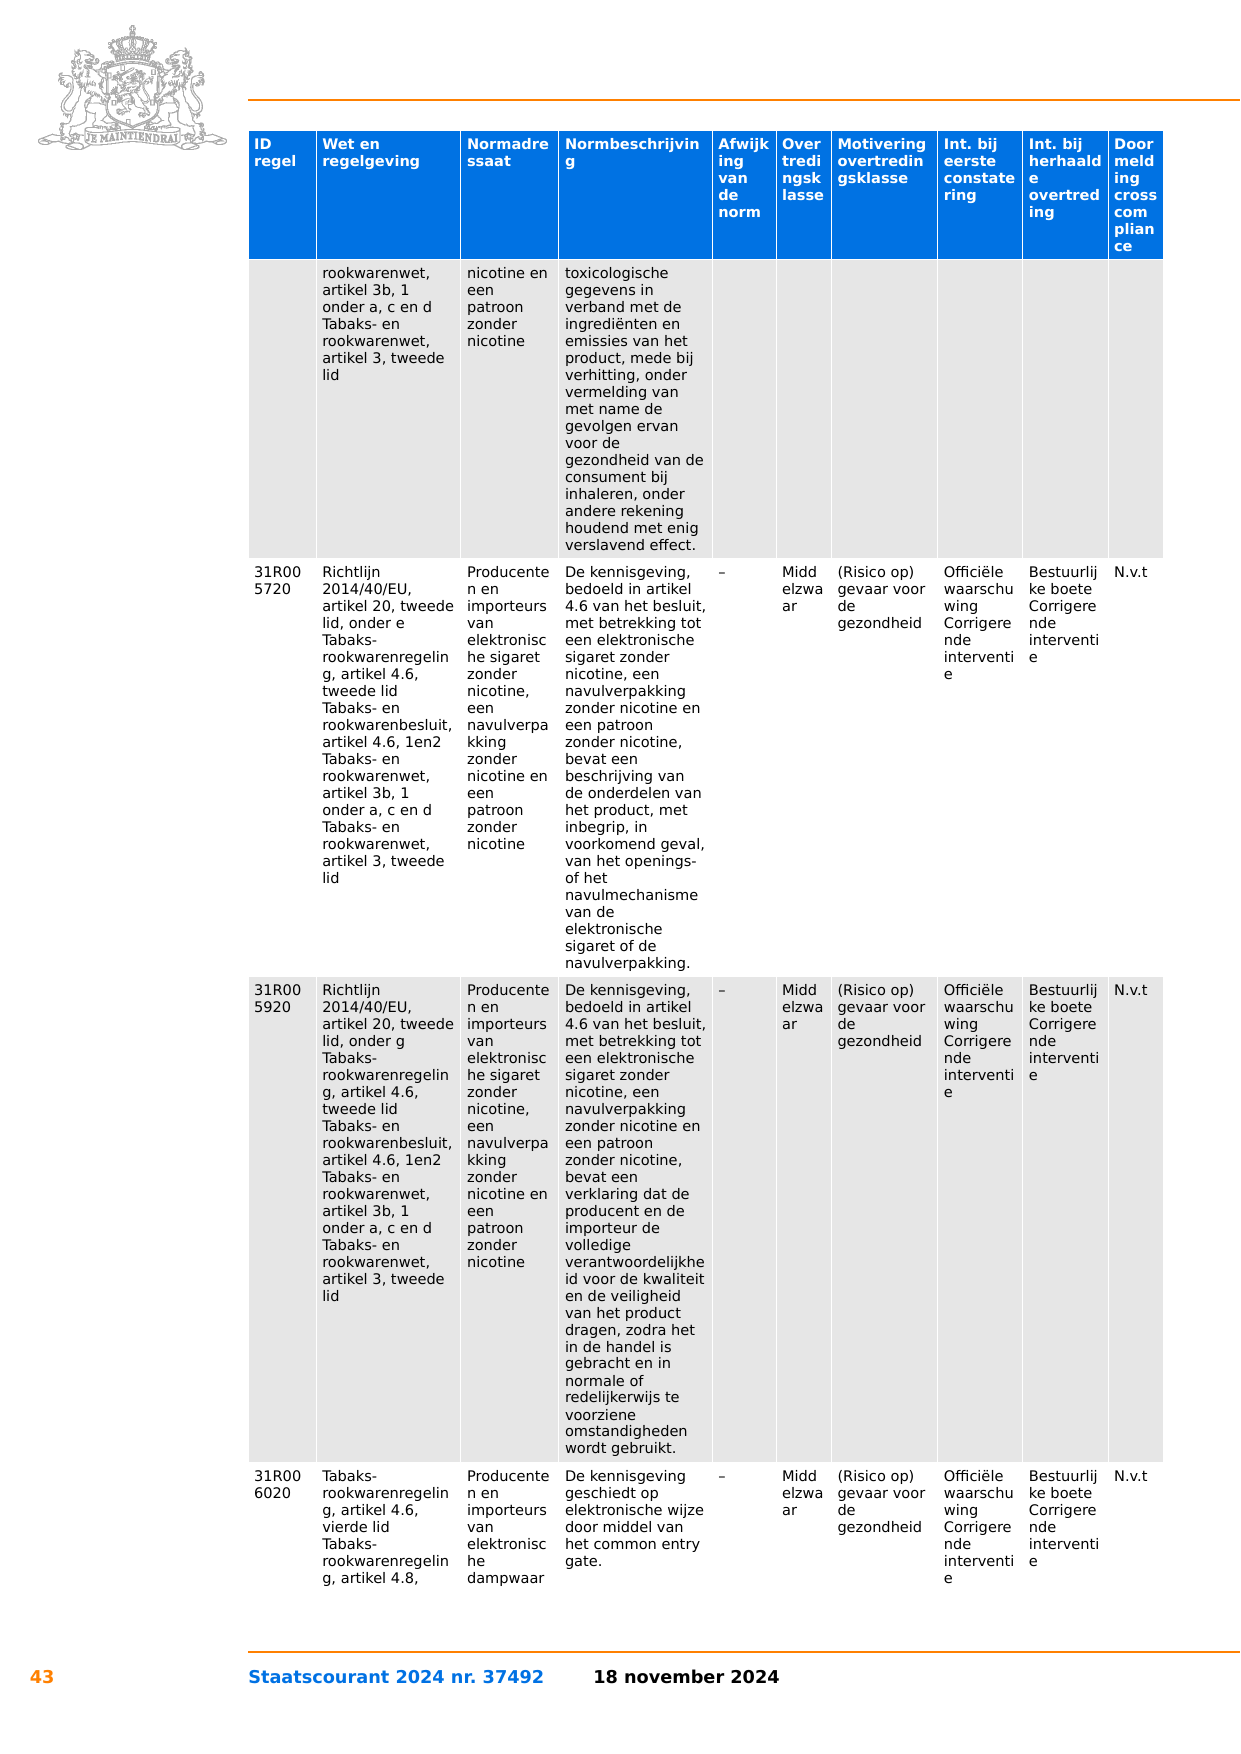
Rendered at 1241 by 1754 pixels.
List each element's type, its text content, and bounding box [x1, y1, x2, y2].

table_cell Officiële waarschuwing Corrigerende interventie [938, 977, 1022, 1462]
table_cell N.v.t [1109, 559, 1163, 976]
table_cell Producenten en importeurs van elektronische sigaret zonder nicotine, een navulverpakking zonder nicotine en een patroon zonder nicotine [461, 559, 558, 976]
table_cell (Risico op) gevaar voor de gezondheid [832, 977, 937, 1462]
table_header Motivering overtredingsklasse [832, 131, 937, 259]
table_cell Richtlijn 2014/40/EU, artikel 20, tweede lid, onder g Tabaks- rookwarenregeling, artikel 4.6, tweede lid Tabaks- en rookwarenbesluit, artikel 4.6, 1en2 Tabaks- en rookwarenwet, artikel 3b, 1 onder a, c en d Tabaks- en rookwarenwet, artikel 3, tweede lid [317, 977, 460, 1462]
table_cell Middelzwaar [777, 559, 831, 976]
table_header Wet en regelgeving [317, 131, 460, 259]
table_cell Producenten en importeurs van elektronische dampwaar [461, 1463, 558, 1591]
table_cell [1109, 260, 1163, 558]
table_cell De kennisgeving, bedoeld in artikel 4.6 van het besluit, met betrekking tot een elektronische sigaret zonder nicotine, een navulverpakking zonder nicotine en een patroon zonder nicotine, bevat een verklaring dat de producent en de importeur de volledige verantwoordelijkheid voor de kwaliteit en de veiligheid van het product dragen, zodra het in de handel is gebracht en in normale of redelijkerwijs te voorziene omstandigheden wordt gebruikt. [559, 977, 712, 1462]
table_cell – [713, 977, 776, 1462]
table_cell Producenten en importeurs van elektronische sigaret zonder nicotine, een navulverpakking zonder nicotine en een patroon zonder nicotine [461, 977, 558, 1462]
table_cell N.v.t [1109, 977, 1163, 1462]
table_cell (Risico op) gevaar voor de gezondheid [832, 1463, 937, 1591]
table_cell N.v.t [1109, 1463, 1163, 1591]
table_cell De kennisgeving geschiedt op elektronische wijze door middel van het common entry gate. [559, 1463, 712, 1591]
table_cell 31R005920 [249, 977, 316, 1462]
table_cell Middelzwaar [777, 977, 831, 1462]
table_cell Officiële waarschuwing Corrigerende interventie [938, 559, 1022, 976]
table_header Normadressaat [461, 131, 558, 259]
table_header Overtredingsklasse [777, 131, 831, 259]
table_cell Richtlijn 2014/40/EU, artikel 20, tweede lid, onder e Tabaks- rookwarenregeling, artikel 4.6, tweede lid Tabaks- en rookwarenbesluit, artikel 4.6, 1en2 Tabaks- en rookwarenwet, artikel 3b, 1 onder a, c en d Tabaks- en rookwarenwet, artikel 3, tweede lid [317, 559, 460, 976]
table_cell [713, 260, 776, 558]
table_cell Bestuurlijke boete Corrigerende interventie [1023, 977, 1108, 1462]
table_cell [1023, 260, 1108, 558]
table_cell Middelzwaar [777, 1463, 831, 1591]
table_header Doormelding cross compliance [1109, 131, 1163, 259]
table_cell [938, 260, 1022, 558]
table_cell [832, 260, 937, 558]
table_header Afwijking van de norm [713, 131, 776, 259]
table_header Int. bij eerste constatering [938, 131, 1022, 259]
table_cell (Risico op) gevaar voor de gezondheid [832, 559, 937, 976]
table_cell Officiële waarschuwing Corrigerende interventie [938, 1463, 1022, 1591]
table_cell – [713, 559, 776, 976]
table_header Normbeschrijving [559, 131, 712, 259]
table_cell nicotine en een patroon zonder nicotine [461, 260, 558, 558]
table_header Int. bij herhaalde overtreding [1023, 131, 1108, 259]
picture [38, 25, 227, 150]
table_cell De kennisgeving, bedoeld in artikel 4.6 van het besluit, met betrekking tot een elektronische sigaret zonder nicotine, een navulverpakking zonder nicotine en een patroon zonder nicotine, bevat een beschrijving van de onderdelen van het product, met inbegrip, in voorkomend geval, van het openings- of het navulmechanisme van de elektronische sigaret of de navulverpakking. [559, 559, 712, 976]
table_cell Bestuurlijke boete Corrigerende interventie [1023, 1463, 1108, 1591]
table_cell 31R006020 [249, 1463, 316, 1591]
table_cell toxicologische gegevens in verband met de ingrediënten en emissies van het product, mede bij verhitting, onder vermelding van met name de gevolgen ervan voor de gezondheid van de consument bij inhaleren, onder andere rekening houdend met enig verslavend effect. [559, 260, 712, 558]
table_cell [249, 260, 316, 558]
table_cell rookwarenwet, artikel 3b, 1 onder a, c en d Tabaks- en rookwarenwet, artikel 3, tweede lid [317, 260, 460, 558]
table_cell – [713, 1463, 776, 1591]
table_cell Bestuurlijke boete Corrigerende interventie [1023, 559, 1108, 976]
table_cell 31R005720 [249, 559, 316, 976]
table_header ID regel [249, 131, 316, 259]
table_cell [777, 260, 831, 558]
table_cell Tabaks- rookwarenregeling, artikel 4.6, vierde lid Tabaks- rookwarenregeling, artikel 4.8, [317, 1463, 460, 1591]
